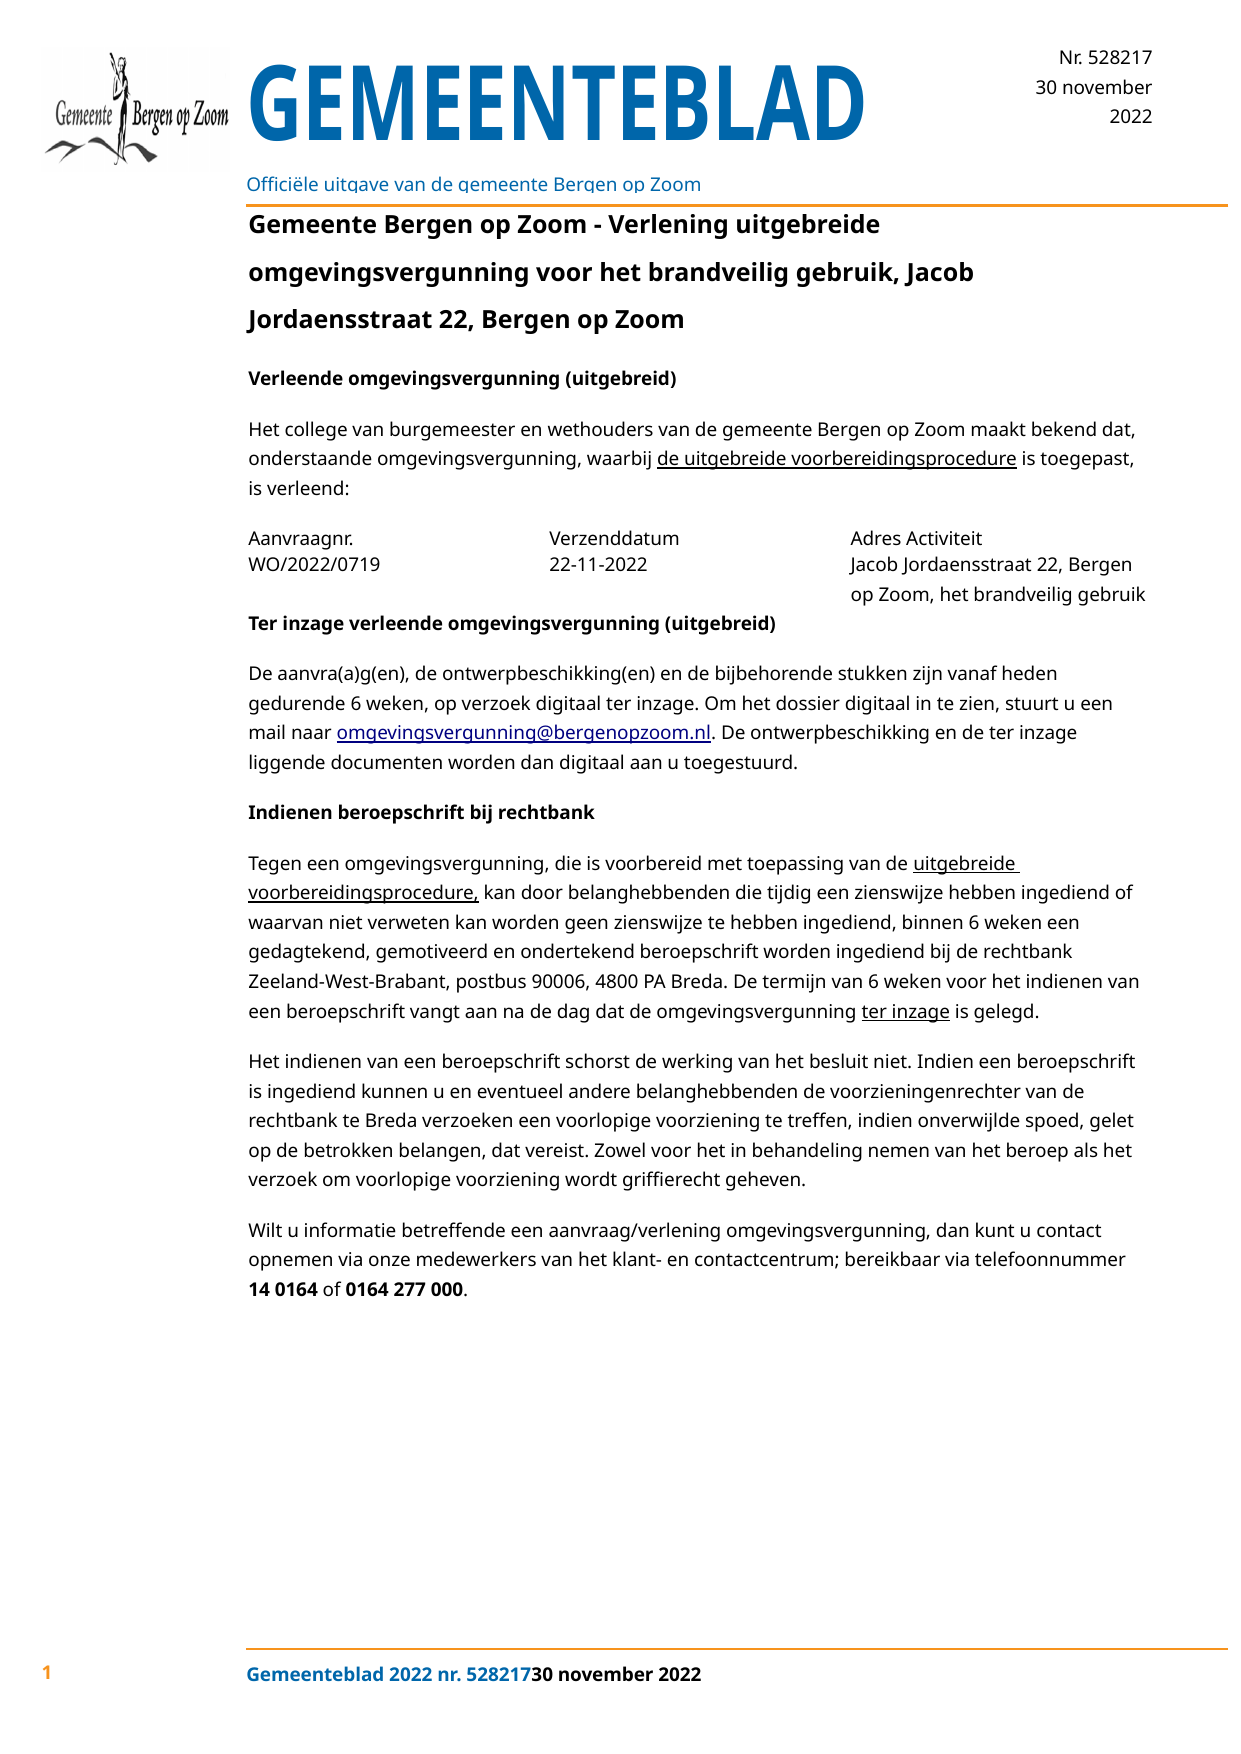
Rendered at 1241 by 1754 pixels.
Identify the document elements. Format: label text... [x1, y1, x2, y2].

text Gemeente Bergen op Zoom - Verlening uitgebreide omgevingsvergunning voor het brandveilig gebruik, Jacob Jordaensstraat 22, Bergen op Zoom [248, 207, 1152, 336]
table_cell WO/2022/0719 [248, 551, 549, 607]
text Het college van burgemeester en wethouders van de gemeente Bergen op Zoom maakt bekend dat, onderstaande omgevingsvergunning, waarbij de uitgebreide voorbereidingsprocedure is toegepast, is verleend: [248, 416, 1152, 501]
table_header Verzenddatum [549, 526, 850, 551]
picture [41, 47, 231, 172]
text Tegen een omgevingsvergunning, die is voorbereid met toepassing van de uitgebreide voorbereidingsprocedure, kan door belanghebbenden die tijdig een zienswijze hebben ingediend of waarvan niet verweten kan worden geen zienswijze te hebben ingediend, binnen 6 weken een gedagtekend, gemotiveerd en ondertekend beroepschrift worden ingediend bij de rechtbank Zeeland-West-Brabant, postbus 90006, 4800 PA Breda. De termijn van 6 weken voor het indienen van een beroepschrift vangt aan na de dag dat de omgevingsvergunning ter inzage is gelegd. [248, 850, 1152, 1023]
table_cell 22-11-2022 [549, 551, 850, 607]
text Verleende omgevingsvergunning (uitgebreid) [248, 366, 1152, 391]
text Het indienen van een beroepschrift schorst de werking van het besluit niet. Indien een beroepschrift is ingediend kunnen u en eventueel andere belanghebbenden de voorzieningenrechter van de rechtbank te Breda verzoeken een voorlopige voorziening te treffen, indien onverwijlde spoed, gelet op de betrokken belangen, dat vereist. Zowel voor het in behandeling nemen van het beroep als het verzoek om voorlopige voorziening wordt griffierecht geheven. [248, 1048, 1152, 1192]
text Wilt u informatie betreffende een aanvraag/verlening omgevingsvergunning, dan kunt u contact opnemen via onze medewerkers van het klant- en contactcentrum; bereikbaar via telefoonnummer 14 0164 of 0164 277 000. [248, 1217, 1152, 1302]
text Ter inzage verleende omgevingsvergunning (uitgebreid) [248, 610, 1152, 636]
table_header Adres Activiteit [850, 526, 1152, 551]
table_header Aanvraagnr. [248, 526, 549, 551]
text Indienen beroepschrift bij rechtbank [248, 799, 1152, 825]
table_cell Jacob Jordaensstraat 22, Bergen op Zoom, het brandveilig gebruik [850, 551, 1152, 607]
text De aanvra(a)g(en), de ontwerpbeschikking(en) en de bijbehorende stukken zijn vanaf heden gedurende 6 weken, op verzoek digitaal ter inzage. Om het dossier digitaal in te zien, stuurt u een mail naar omgevingsvergunning@bergenopzoom.nl. De ontwerpbeschikking en de ter inzage liggende documenten worden dan digitaal aan u toegestuurd. [248, 660, 1152, 775]
